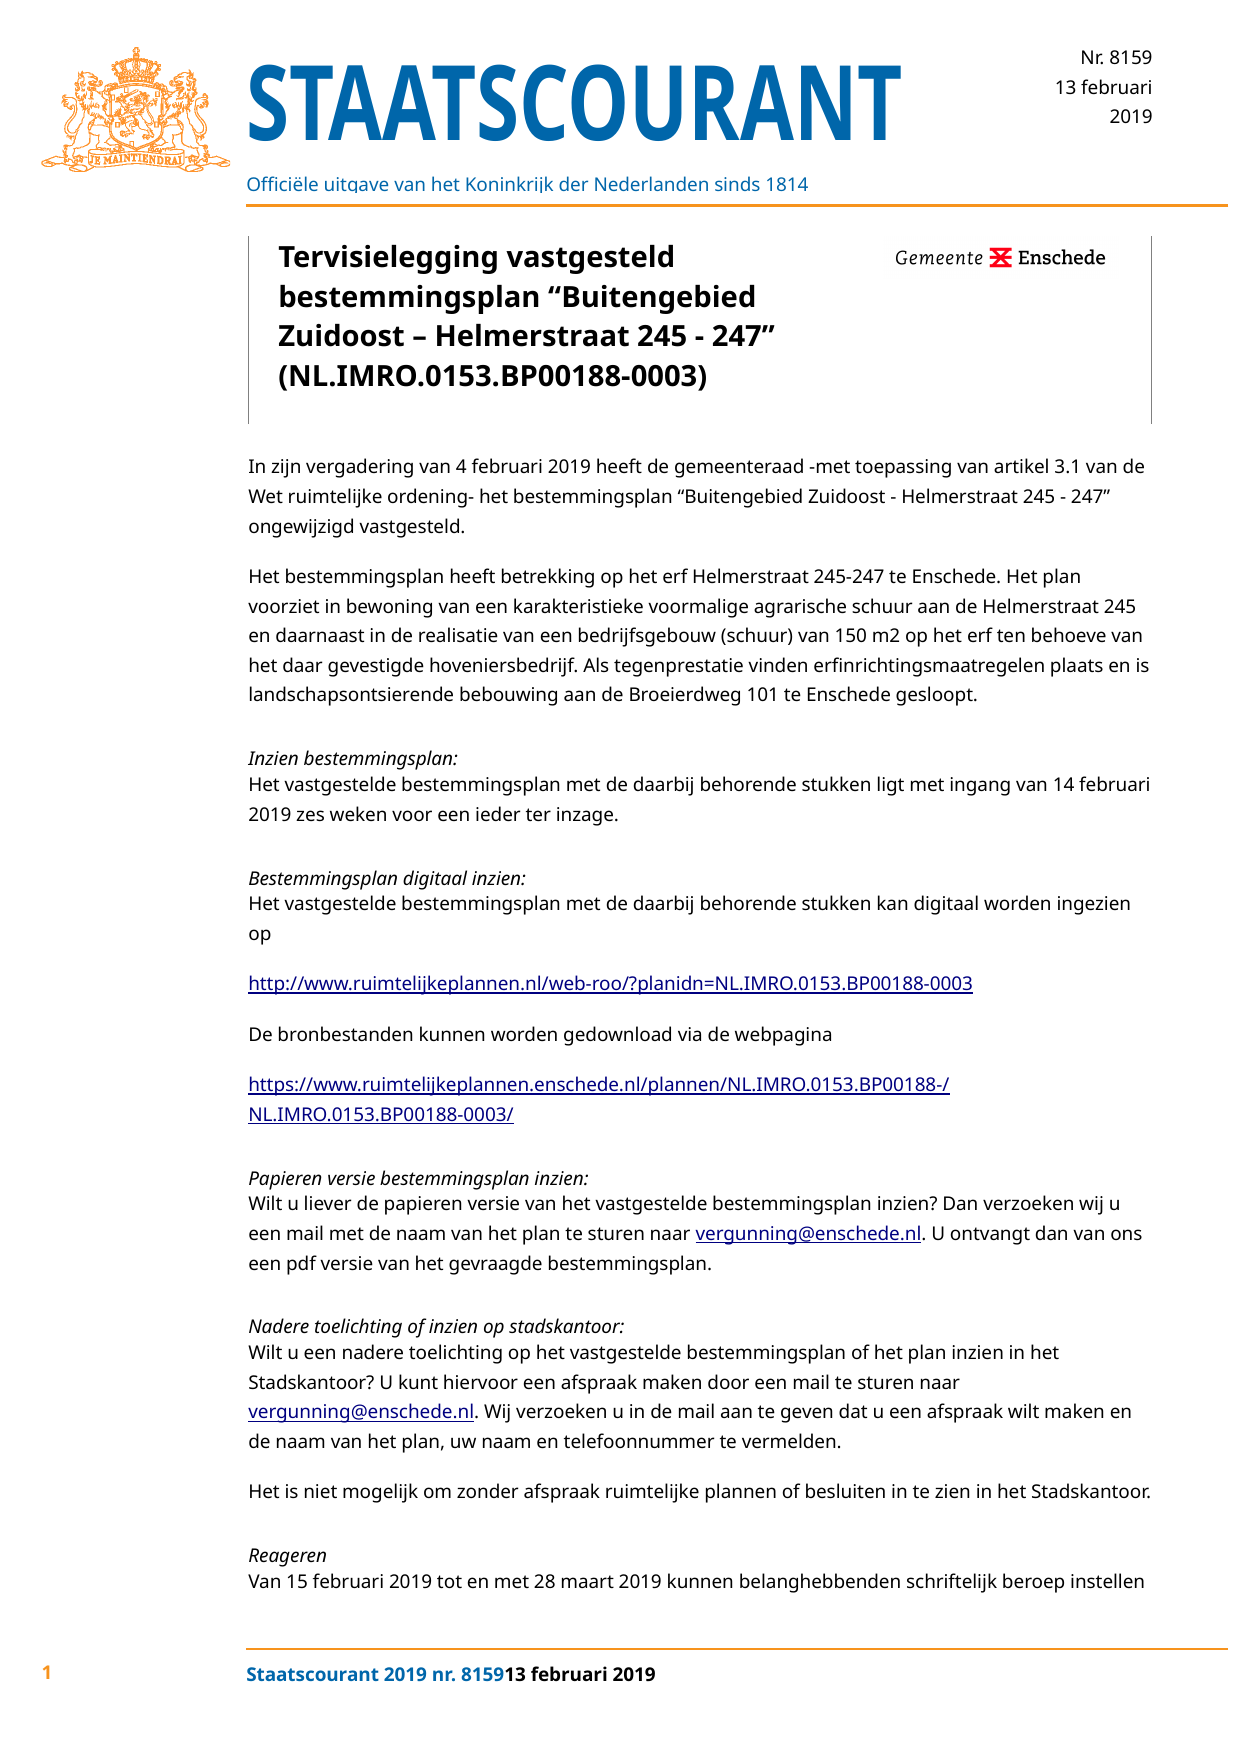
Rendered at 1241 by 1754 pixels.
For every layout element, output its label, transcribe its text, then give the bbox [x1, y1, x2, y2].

text Het is niet mogelijk om zonder afspraak ruimtelijke plannen of besluiten in te zien in het Stadskantoor. [248, 1479, 1152, 1504]
text http://www.ruimtelijkeplannen.nl/web-roo/?planidn=NL.IMRO.0153.BP00188-0003 [248, 971, 1152, 996]
text Wilt u een nadere toelichting op het vastgestelde bestemmingsplan of het plan inzien in het Stadskantoor? U kunt hiervoor een afspraak maken door een mail te sturen naar vergunning@enschede.nl. Wij verzoeken u in de mail aan te geven dat u een afspraak wilt maken en de naam van het plan, uw naam en telefoonnummer te vermelden. [248, 1339, 1152, 1454]
text Wilt u liever de papieren versie van het vastgestelde bestemmingsplan inzien? Dan verzoeken wij u een mail met de naam van het plan te sturen naar vergunning@enschede.nl. U ontvangt dan van ons een pdf versie van het gevraagde bestemmingsplan. [248, 1191, 1152, 1276]
text Papieren versie bestemmingsplan inzien: [248, 1165, 1152, 1191]
text Van 15 februari 2019 tot en met 28 maart 2019 kunnen belanghebbenden schriftelijk beroep instellen [248, 1568, 1152, 1594]
text Het vastgestelde bestemmingsplan met de daarbij behorende stukken kan digitaal worden ingezien op [248, 891, 1152, 946]
text Het vastgestelde bestemmingsplan met de daarbij behorende stukken ligt met ingang van 14 februari 2019 zes weken voor een ieder ter inzage. [248, 771, 1152, 827]
table_header Tervisielegging vastgesteld bestemmingsplan “Buitengebied Zuidoost – Helmerstraat 245 - 247” (NL.IMRO.0153.BP00188-0003) [249, 236, 850, 424]
text https://www.ruimtelijkeplannen.enschede.nl/plannen/NL.IMRO.0153.BP00188-/NL.IMRO.0153.BP00188-0003/ [248, 1071, 1152, 1127]
text Inzien bestemmingsplan: [248, 746, 1152, 771]
table_header [850, 236, 1151, 424]
text Nadere toelichting of inzien op stadskantoor: [248, 1314, 1152, 1339]
text Bestemmingsplan digitaal inzien: [248, 865, 1152, 891]
text De bronbestanden kunnen worden gedownload via de webpagina [248, 1021, 1152, 1047]
picture [41, 47, 231, 172]
text Reageren [248, 1543, 1152, 1568]
text In zijn vergadering van 4 februari 2019 heeft de gemeenteraad -met toepassing van artikel 3.1 van de Wet ruimtelijke ordening- het bestemmingsplan “Buitengebied Zuidoost - Helmerstraat 245 - 247” ongewijzigd vastgesteld. [248, 454, 1152, 538]
picture [882, 236, 1119, 279]
text Het bestemmingsplan heeft betrekking op het erf Helmerstraat 245-247 te Enschede. Het plan voorziet in bewoning van een karakteristieke voormalige agrarische schuur aan de Helmerstraat 245 en daarnaast in de realisatie van een bedrijfsgebouw (schuur) van 150 m2 op het erf ten behoeve van het daar gevestigde hoveniersbedrijf. Als tegenprestatie vinden erfinrichtingsmaatregelen plaats en is landschapsontsierende bebouwing aan de Broeierdweg 101 te Enschede gesloopt. [248, 563, 1152, 707]
